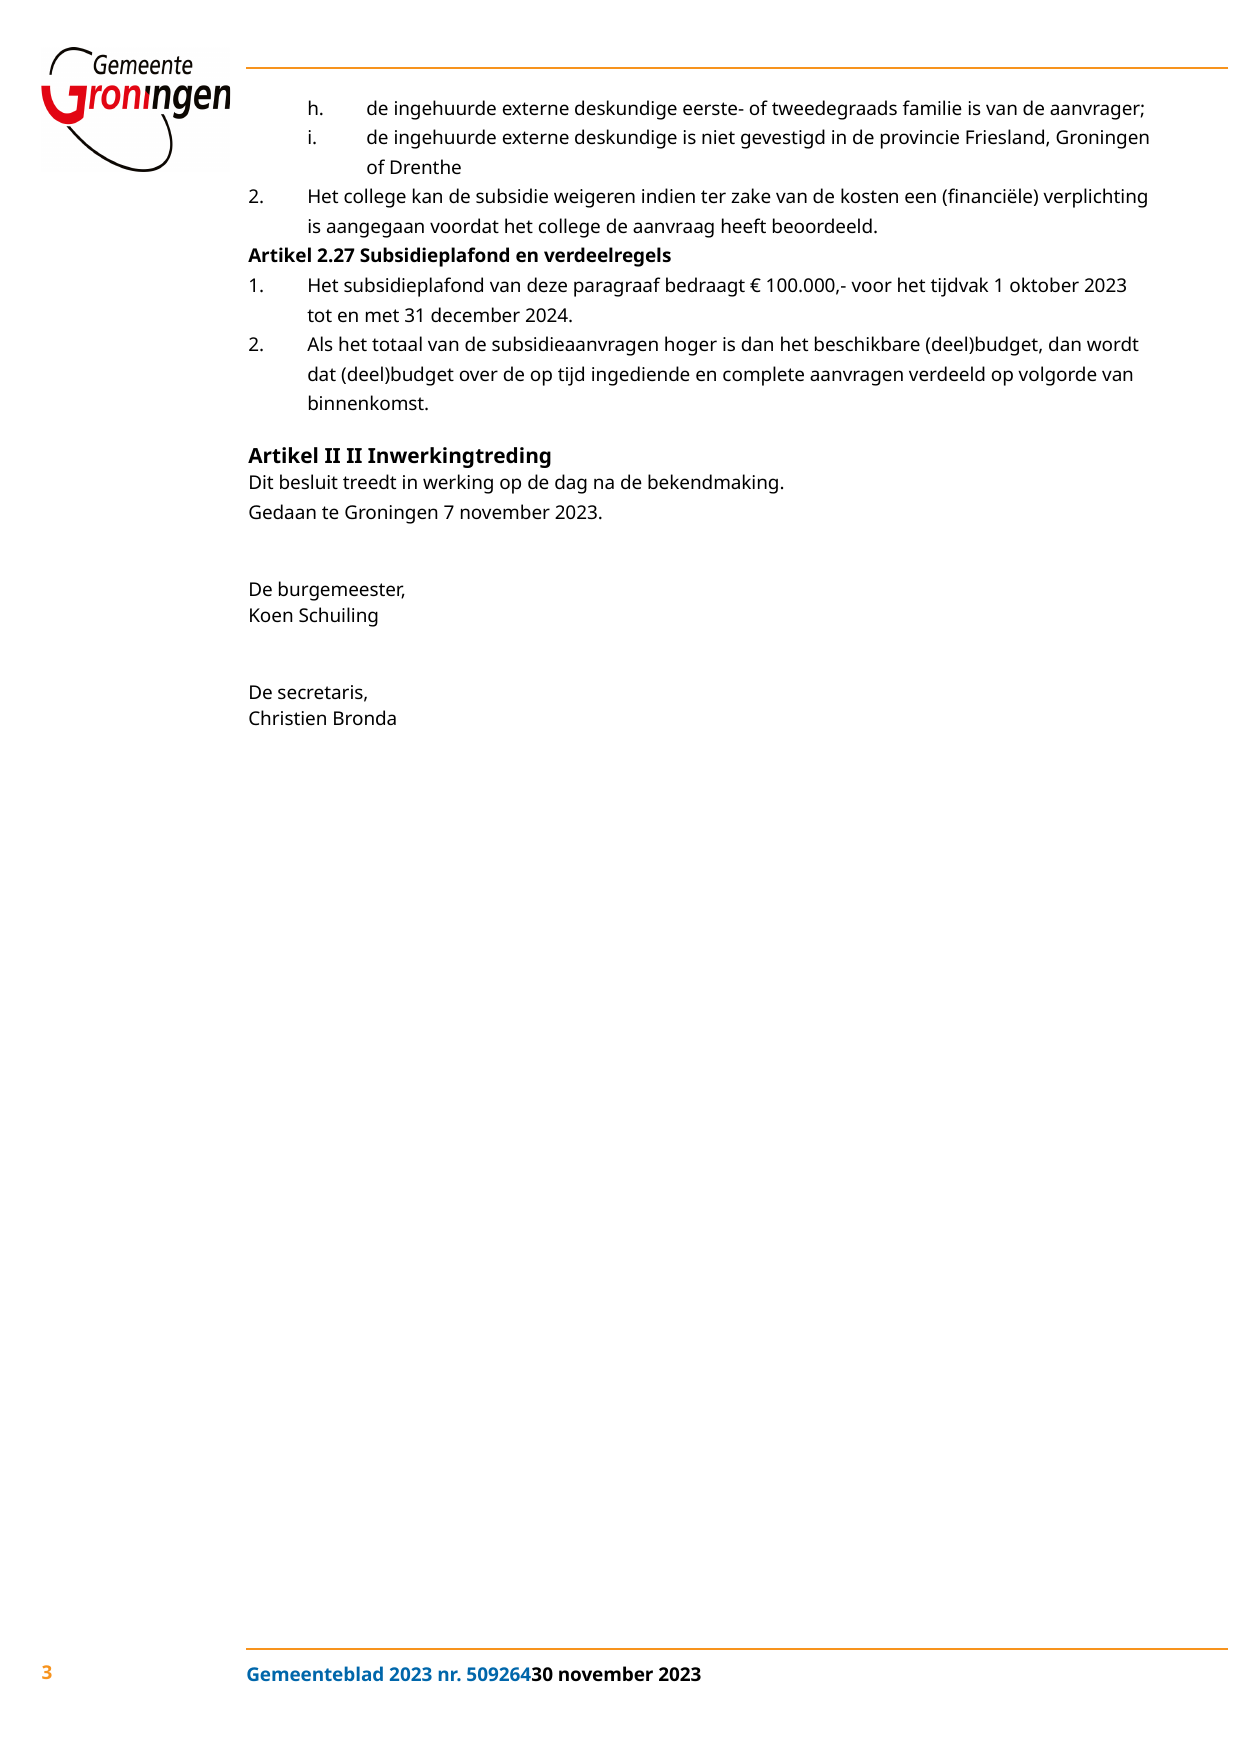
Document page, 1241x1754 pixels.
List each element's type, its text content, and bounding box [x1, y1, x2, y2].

picture [41, 47, 231, 172]
text De secretaris, [248, 679, 1152, 705]
list Als het totaal van de subsidieaanvragen hoger is dan het beschikbare (deel)budget, dan wordt dat (deel)budget over de op tijd ingediende en complete aanvragen verdeeld op volgorde van binnenkomst. [248, 331, 1152, 416]
list de ingehuurde externe deskundige is niet gevestigd in de provincie Friesland, Groningen of Drenthe [307, 124, 1152, 180]
text De burgemeester, [248, 576, 1152, 602]
list Het college kan de subsidie weigeren indien ter zake van de kosten een (financiële) verplichting is aangegaan voordat het college de aanvraag heeft beoordeeld. [248, 183, 1152, 239]
text Artikel II II Inwerkingtreding [248, 441, 1152, 469]
text Koen Schuiling [248, 602, 1152, 628]
list Het subsidieplafond van deze paragraaf bedraagt € 100.000,- voor het tijdvak 1 oktober 2023 tot en met 31 december 2024. [248, 272, 1152, 328]
text Christien Bronda [248, 705, 1152, 731]
text Dit besluit treedt in werking op de dag na de bekendmaking. [248, 469, 1152, 495]
text Gedaan te Groningen 7 november 2023. [248, 499, 1152, 525]
list de ingehuurde externe deskundige eerste- of tweedegraads familie is van de aanvrager; [307, 95, 1152, 121]
text Artikel 2.27 Subsidieplafond en verdeelregels [248, 243, 1152, 268]
